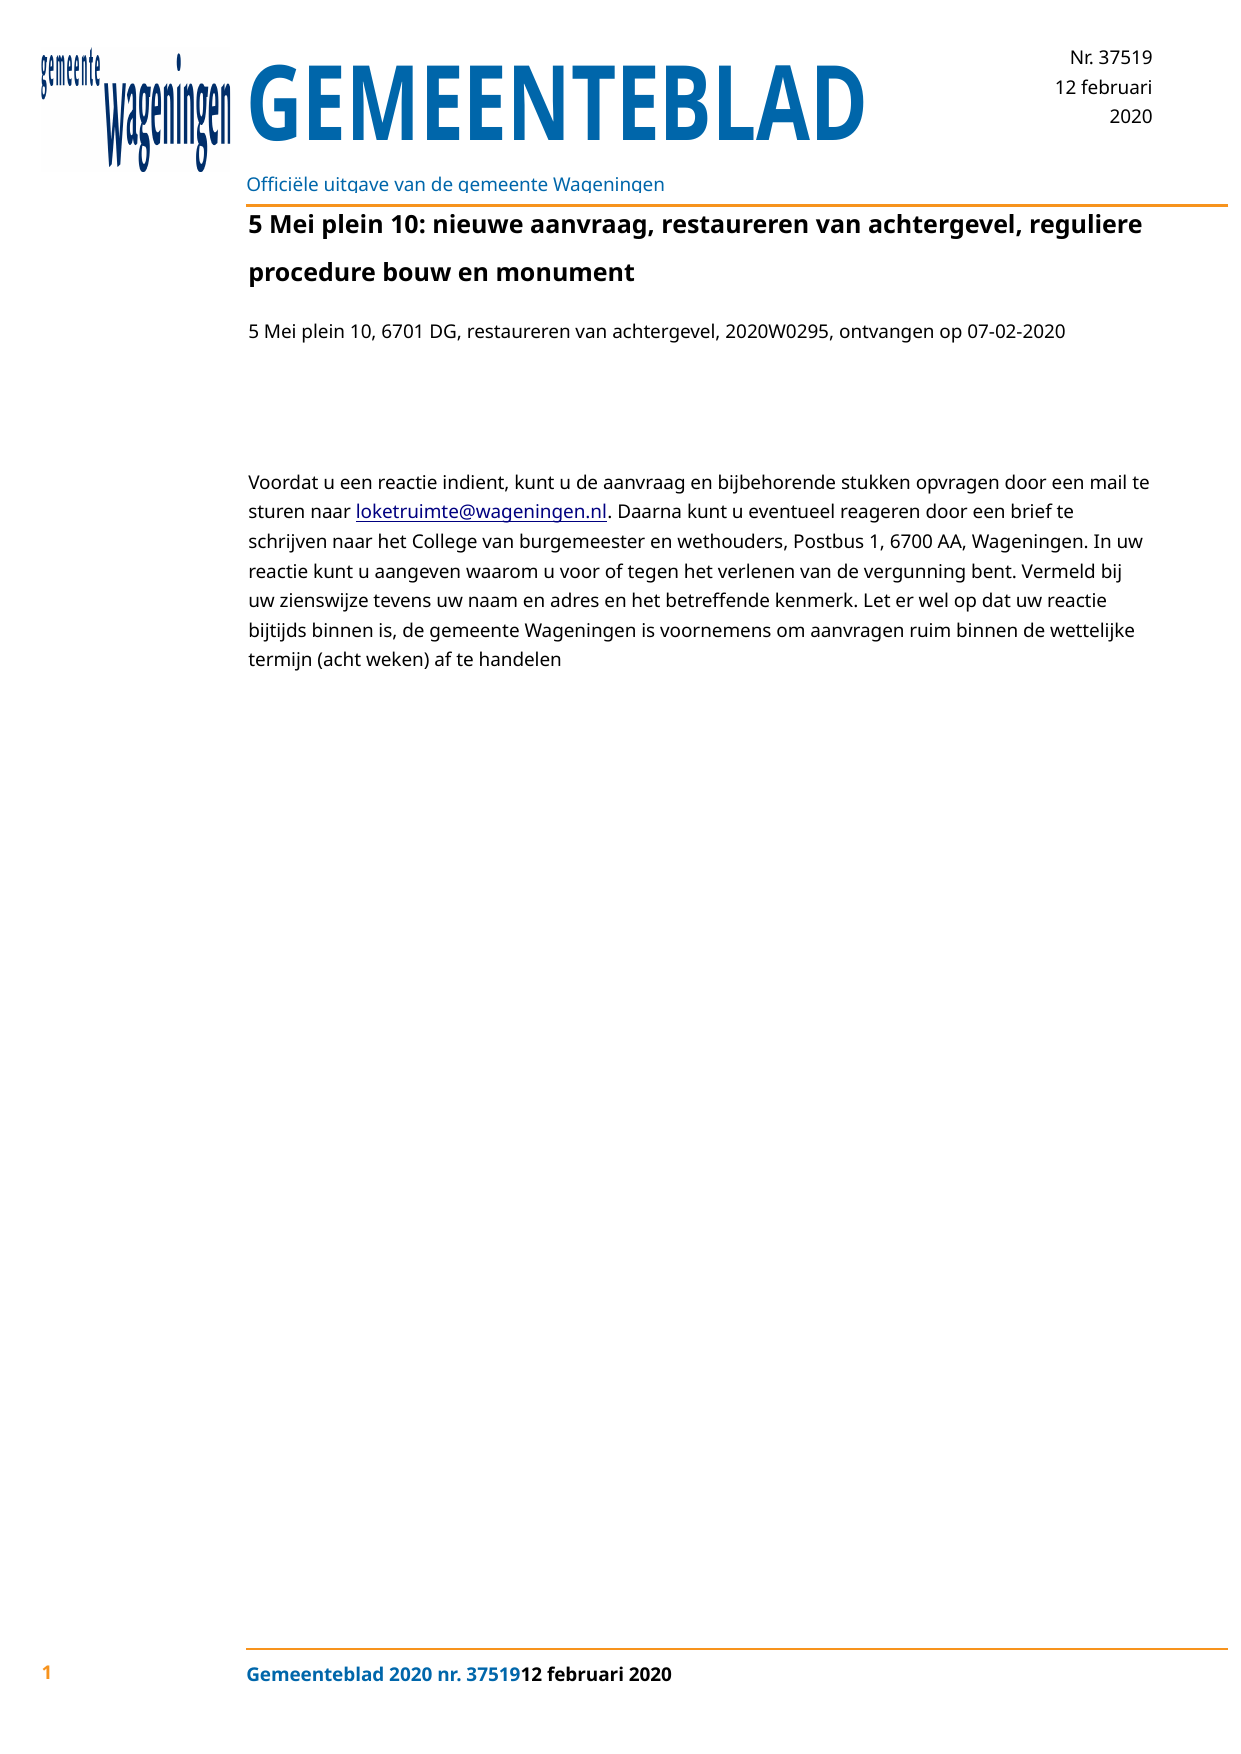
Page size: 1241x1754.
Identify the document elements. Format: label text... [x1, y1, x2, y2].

text Voordat u een reactie indient, kunt u de aanvraag en bijbehorende stukken opvragen door een mail te sturen naar loketruimte@wageningen.nl. Daarna kunt u eventueel reageren door een brief te schrijven naar het College van burgemeester en wethouders, Postbus 1, 6700 AA, Wageningen. In uw reactie kunt u aangeven waarom u voor of tegen het verlenen van de vergunning bent. Vermeld bij uw zienswijze tevens uw naam en adres en het betreffende kenmerk. Let er wel op dat uw reactie bijtijds binnen is, de gemeente Wageningen is voornemens om aanvragen ruim binnen de wettelijke termijn (acht weken) af te handelen [248, 469, 1152, 672]
picture [41, 47, 231, 172]
text 5 Mei plein 10: nieuwe aanvraag, restaureren van achtergevel, reguliere procedure bouw en monument [248, 207, 1152, 288]
text 5 Mei plein 10, 6701 DG, restaureren van achtergevel, 2020W0295, ontvangen op 07-02-2020 [248, 318, 1152, 344]
